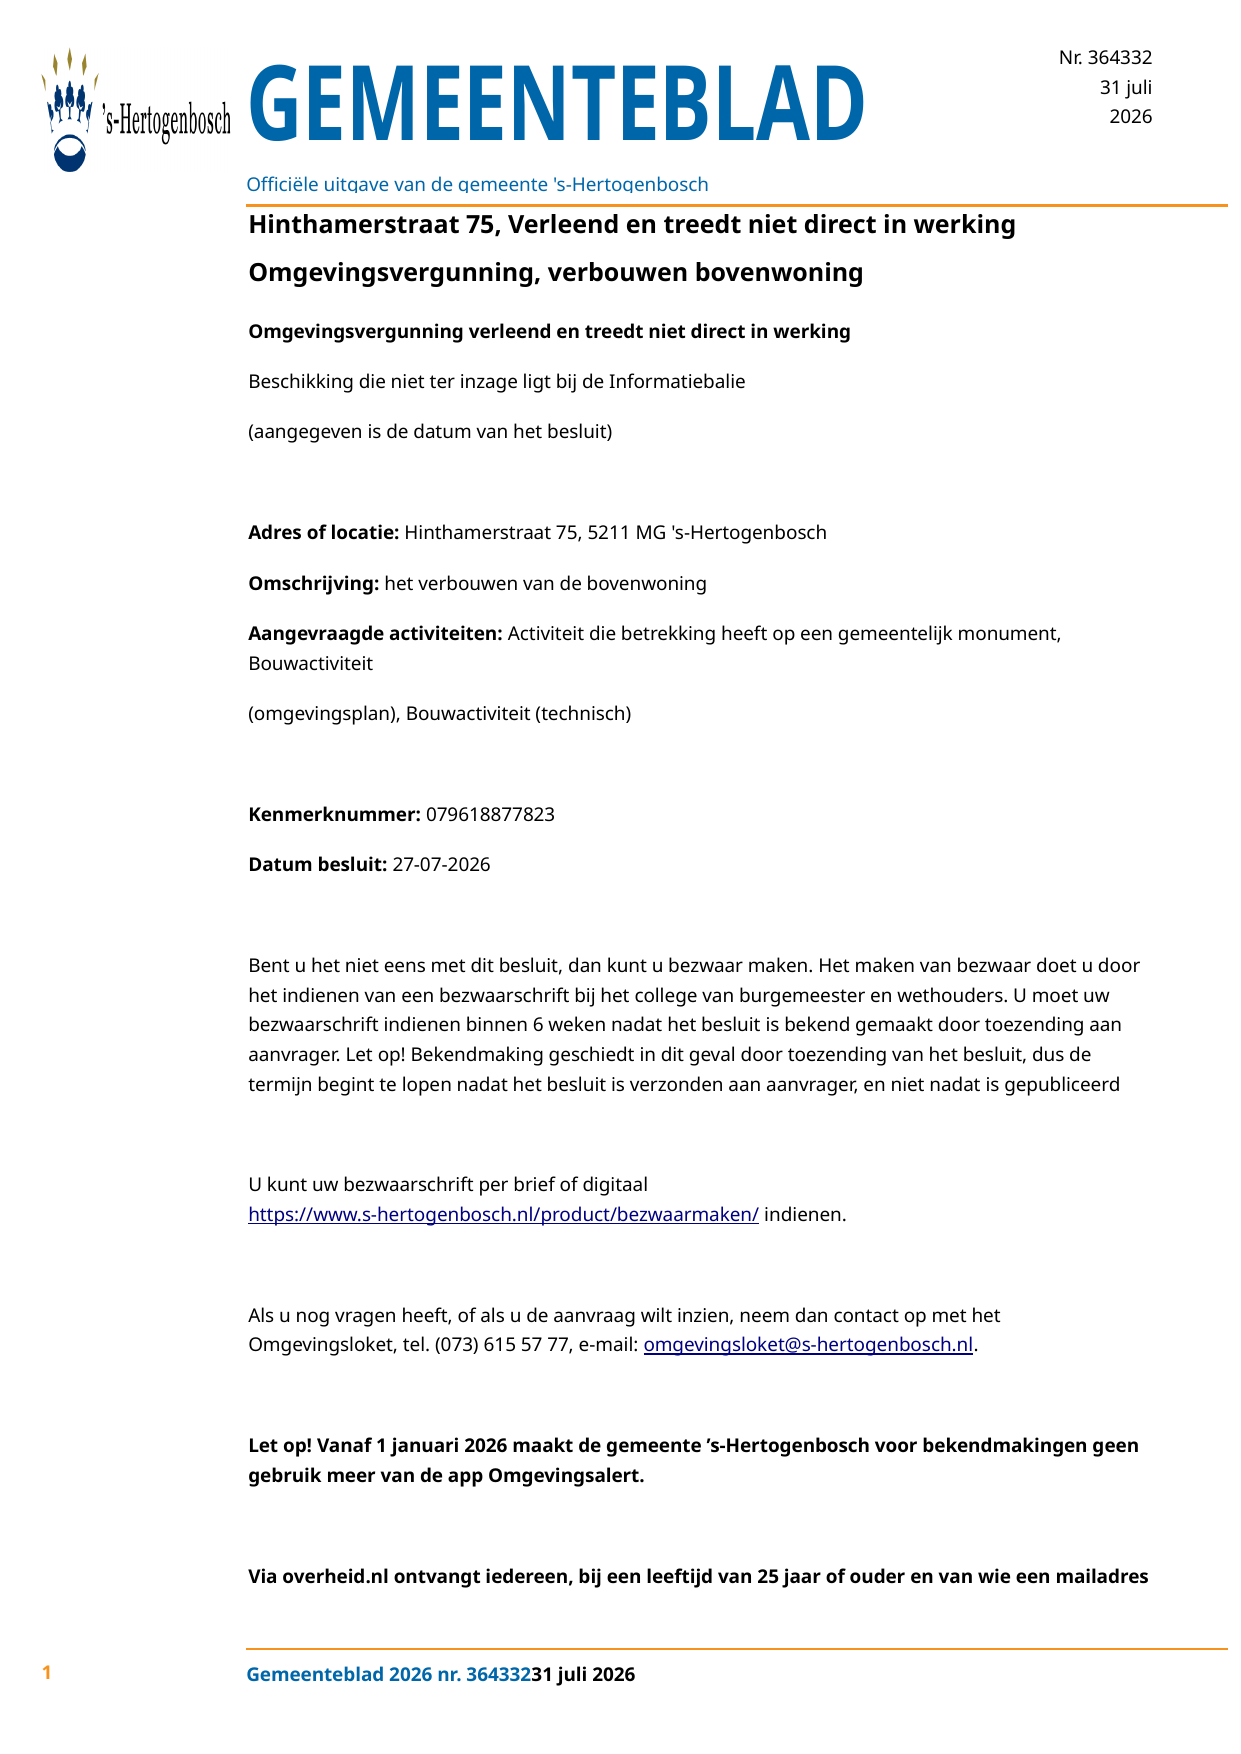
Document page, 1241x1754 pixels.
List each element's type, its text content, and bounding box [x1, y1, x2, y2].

text Let op! Vanaf 1 januari 2026 maakt de gemeente ’s-Hertogenbosch voor bekendmakingen geen gebruik meer van de app Omgevingsalert. [248, 1432, 1152, 1488]
text Adres of locatie: Hinthamerstraat 75, 5211 MG 's-Hertogenbosch [248, 519, 1152, 545]
text U kunt uw bezwaarschrift per brief of digitaal https://www.s-hertogenbosch.nl/product/bezwaarmaken/ indienen. [248, 1172, 1152, 1227]
text Hinthamerstraat 75, Verleend en treedt niet direct in werking Omgevingsvergunning, verbouwen bovenwoning [248, 207, 1152, 288]
text Beschikking die niet ter inzage ligt bij de Informatiebalie [248, 368, 1152, 394]
text Bent u het niet eens met dit besluit, dan kunt u bezwaar maken. Het maken van bezwaar doet u door het indienen van een bezwaarschrift bij het college van burgemeester en wethouders. U moet uw bezwaarschrift indienen binnen 6 weken nadat het besluit is bekend gemaakt door toezending aan aanvrager. Let op! Bekendmaking geschiedt in dit geval door toezending van het besluit, dus de termijn begint te lopen nadat het besluit is verzonden aan aanvrager, en niet nadat is gepubliceerd [248, 952, 1152, 1097]
text Aangevraagde activiteiten: Activiteit die betrekking heeft op een gemeentelijk monument, Bouwactiviteit [248, 620, 1152, 676]
text Omschrijving: het verbouwen van de bovenwoning [248, 570, 1152, 596]
text Kenmerknummer: 079618877823 [248, 801, 1152, 827]
text Omgevingsvergunning verleend en treedt niet direct in werking [248, 318, 1152, 344]
text Via overheid.nl ontvangt iedereen, bij een leeftijd van 25 jaar of ouder en van wie een mailadres [248, 1563, 1152, 1589]
text Als u nog vragen heeft, of als u de aanvraag wilt inzien, neem dan contact op met het Omgevingsloket, tel. (073) 615 57 77, e-mail: omgevingsloket@s-hertogenbosch.nl. [248, 1302, 1152, 1357]
picture [41, 47, 231, 172]
text Datum besluit: 27-07-2026 [248, 852, 1152, 877]
text (omgevingsplan), Bouwactiviteit (technisch) [248, 700, 1152, 726]
text (aangegeven is de datum van het besluit) [248, 419, 1152, 444]
